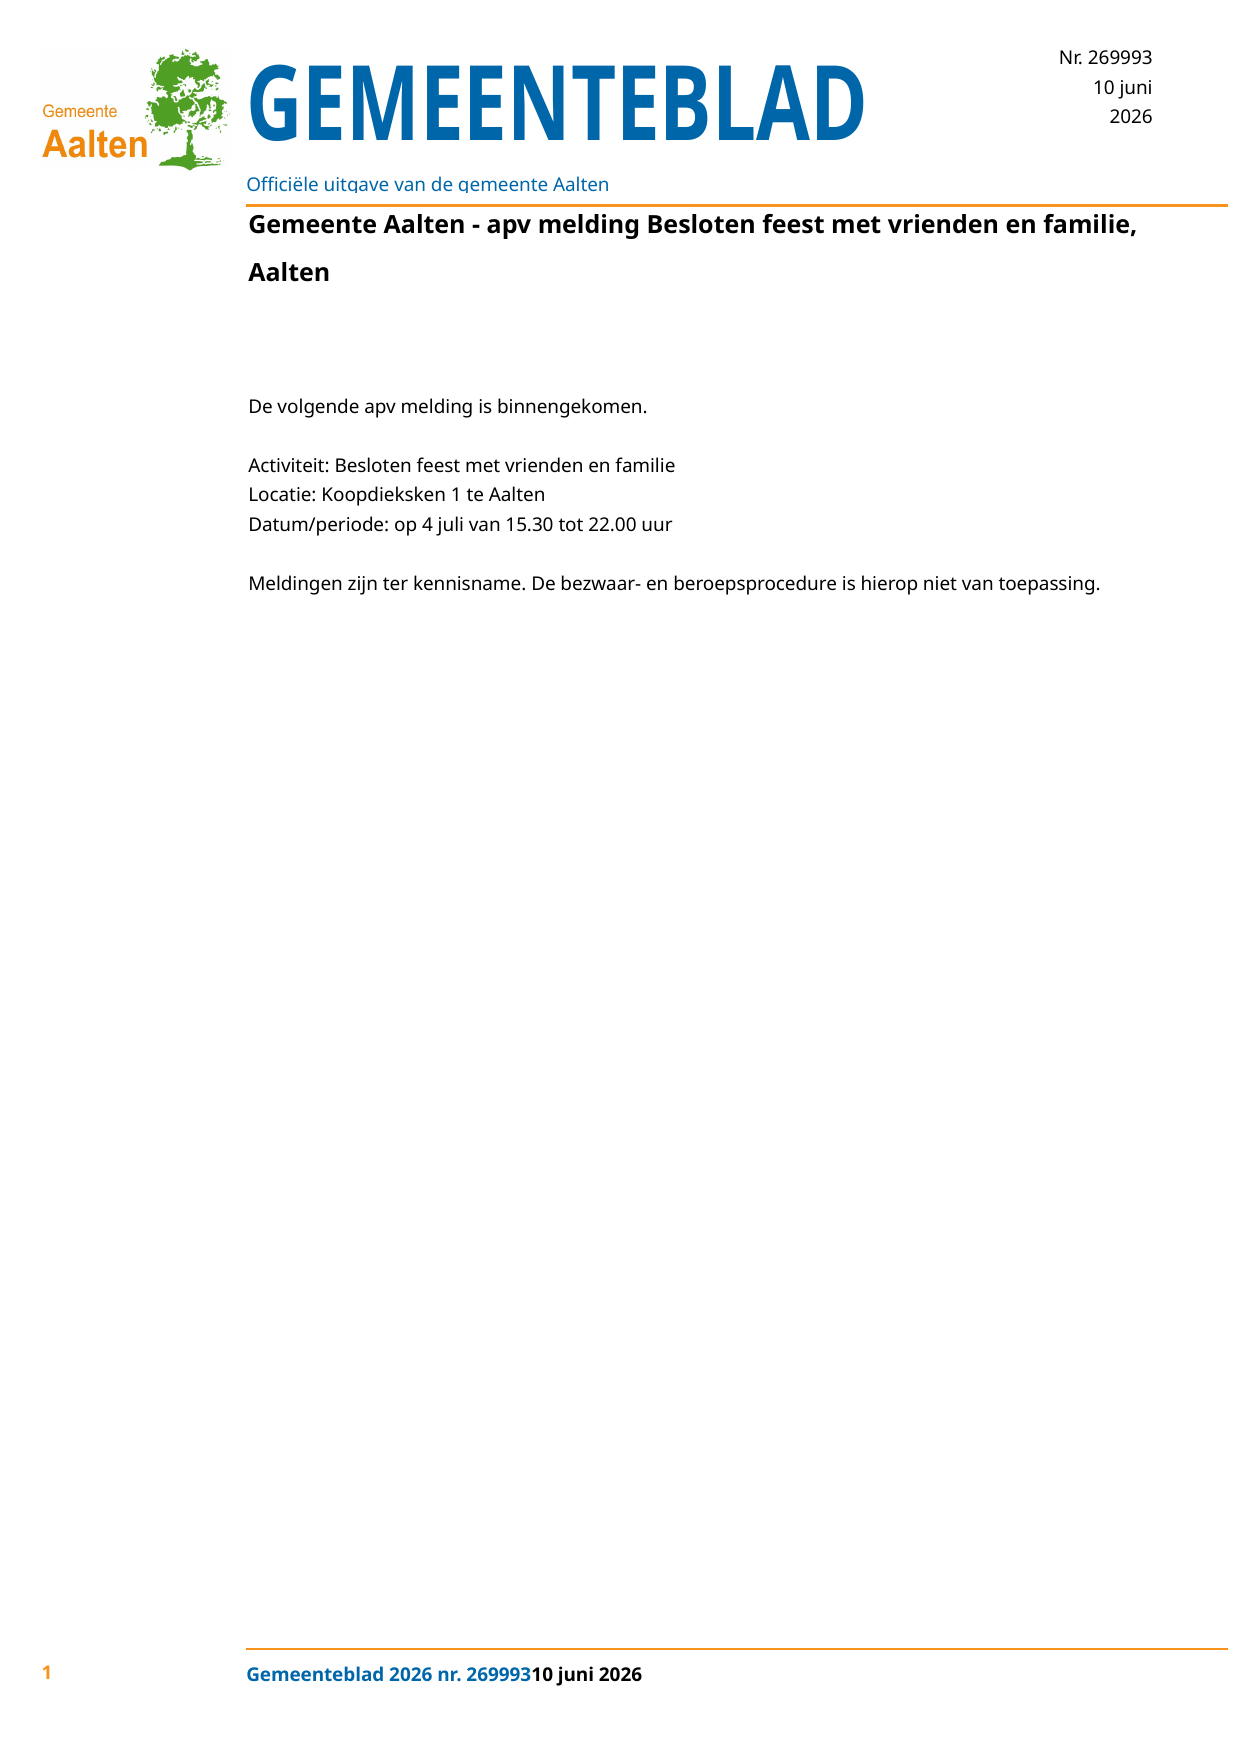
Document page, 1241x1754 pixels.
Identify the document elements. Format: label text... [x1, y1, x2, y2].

text Locatie: Koopdieksken 1 te Aalten [248, 482, 1152, 507]
text Activiteit: Besloten feest met vrienden en familie [248, 452, 1152, 478]
text Gemeente Aalten - apv melding Besloten feest met vrienden en familie, Aalten [248, 207, 1152, 288]
text Datum/periode: op 4 juli van 15.30 tot 22.00 uur [248, 511, 1152, 537]
text Meldingen zijn ter kennisname. De bezwaar- en beroepsprocedure is hierop niet van toepassing. [248, 570, 1152, 596]
text De volgende apv melding is binnengekomen. [248, 393, 1152, 419]
picture [41, 47, 231, 172]
